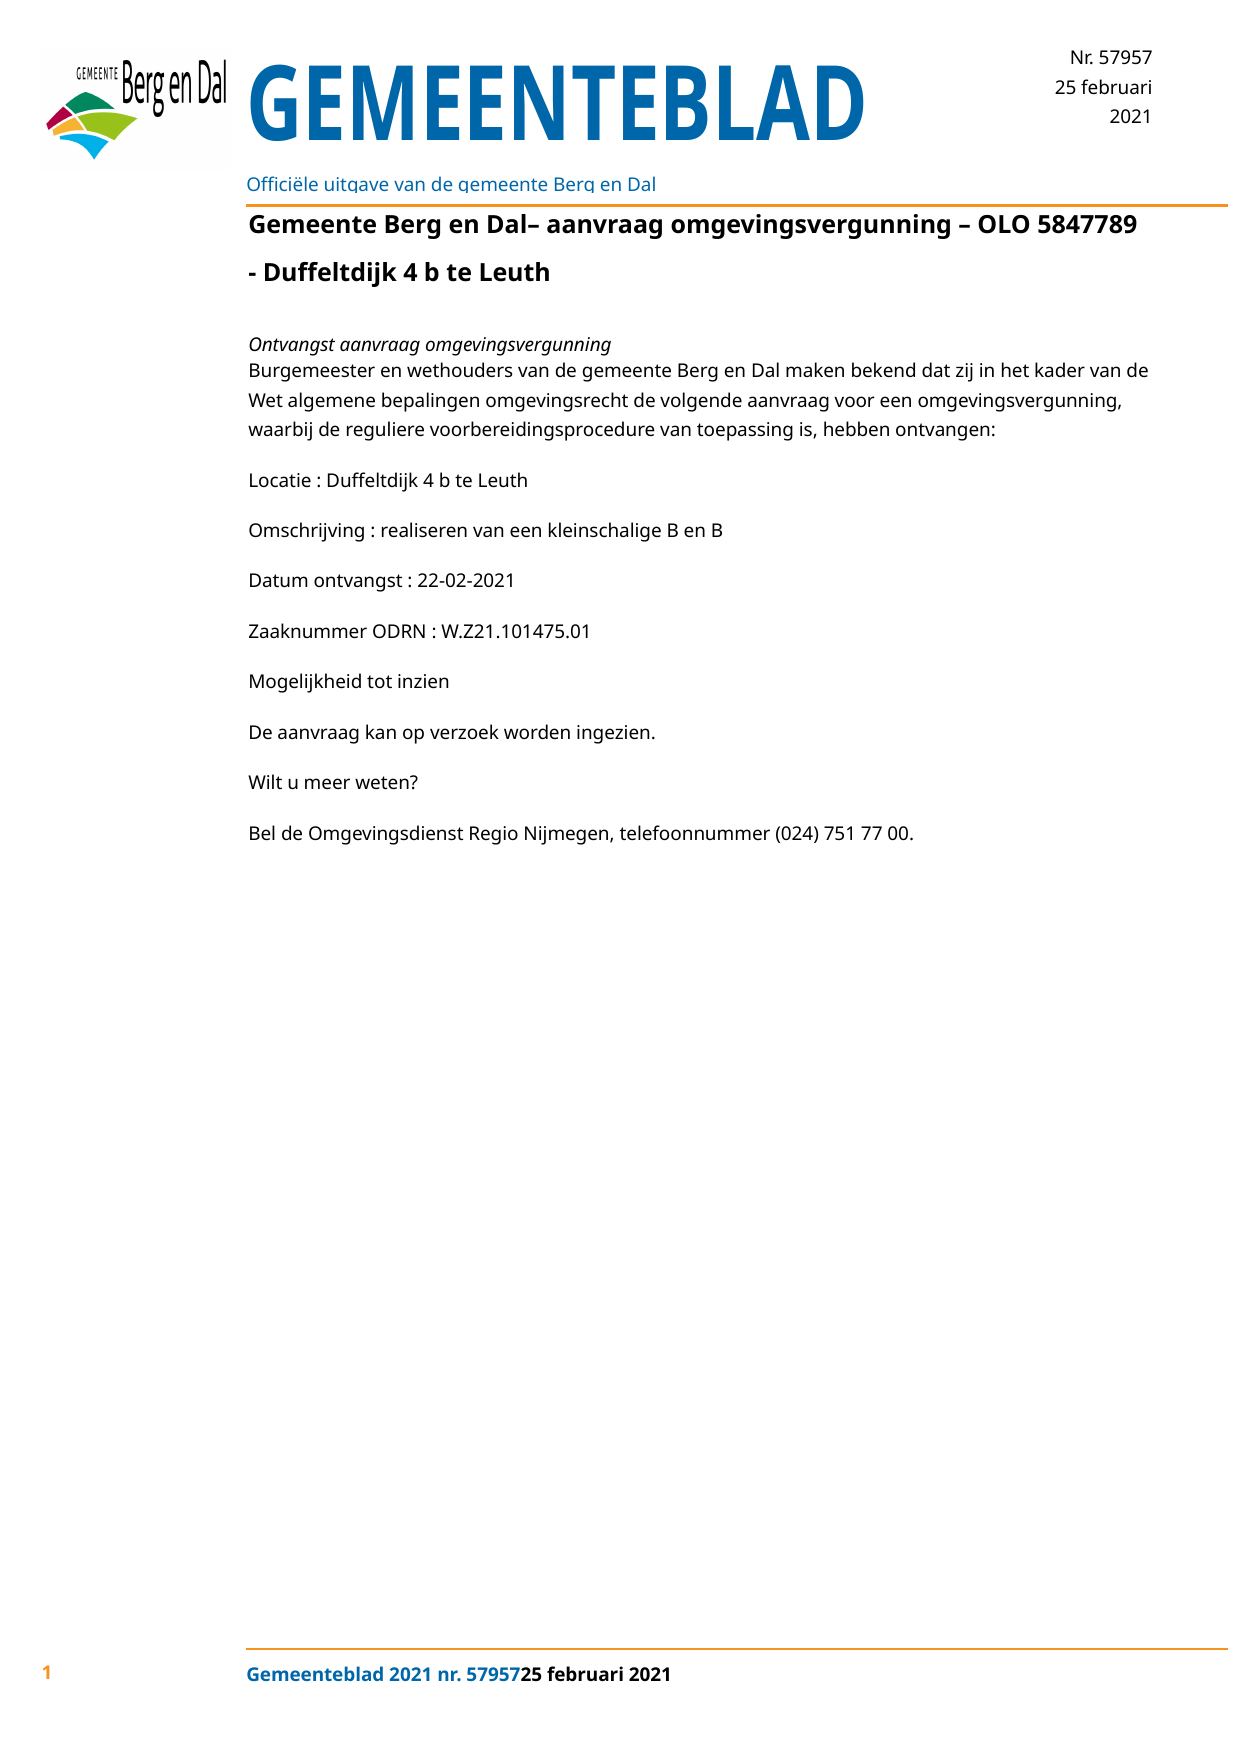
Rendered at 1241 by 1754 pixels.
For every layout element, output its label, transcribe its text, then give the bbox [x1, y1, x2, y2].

text Omschrijving : realiseren van een kleinschalige B en B [248, 517, 1152, 543]
text Wilt u meer weten? [248, 769, 1152, 795]
text Burgemeester en wethouders van de gemeente Berg en Dal maken bekend dat zij in het kader van de Wet algemene bepalingen omgevingsrecht de volgende aanvraag voor een omgevingsvergunning, waarbij de reguliere voorbereidingsprocedure van toepassing is, hebben ontvangen: [248, 357, 1152, 442]
text Zaaknummer ODRN : W.Z21.101475.01 [248, 618, 1152, 644]
text De aanvraag kan op verzoek worden ingezien. [248, 719, 1152, 744]
text Bel de Omgevingsdienst Regio Nijmegen, telefoonnummer (024) 751 77 00. [248, 820, 1152, 845]
text Mogelijkheid tot inzien [248, 668, 1152, 694]
text Ontvangst aanvraag omgevingsvergunning [248, 331, 1152, 357]
text Gemeente Berg en Dal– aanvraag omgevingsvergunning – OLO 5847789 - Duffeltdijk 4 b te Leuth [248, 207, 1152, 288]
text Locatie : Duffeltdijk 4 b te Leuth [248, 467, 1152, 492]
text Datum ontvangst : 22-02-2021 [248, 568, 1152, 593]
picture [41, 47, 231, 172]
